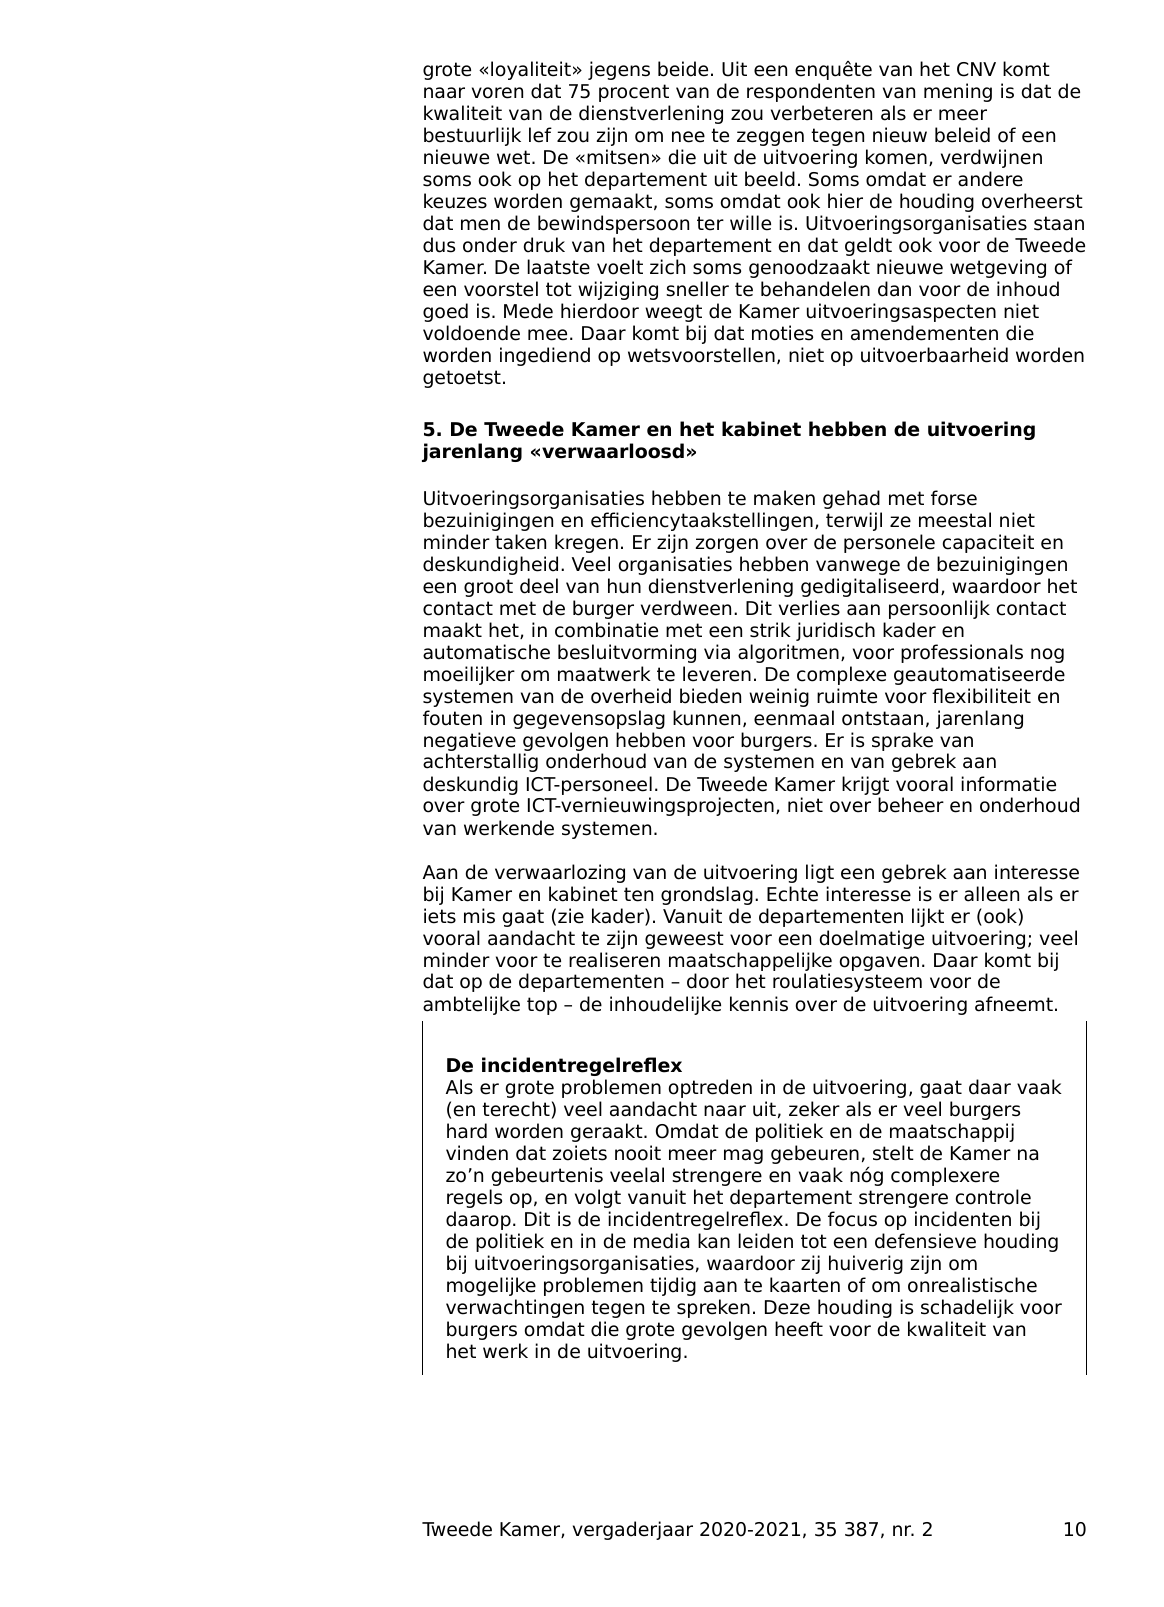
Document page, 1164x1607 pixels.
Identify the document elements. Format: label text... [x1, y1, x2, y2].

subtitle 5. De Tweede Kamer en het kabinet hebben de uitvoering jarenlang «verwaarloosd» [422, 419, 1087, 463]
text Uitvoeringsorganisaties hebben te maken gehad met forse bezuinigingen en efficiencytaakstellingen, terwijl ze meestal niet minder taken kregen. Er zijn zorgen over de personele capaciteit en deskundigheid. Veel organisaties hebben vanwege de bezuinigingen een groot deel van hun dienstverlening gedigitaliseerd, waardoor het contact met de burger verdween. Dit verlies aan persoonlijk contact maakt het, in combinatie met een strik juridisch kader en automatische besluitvorming via algoritmen, voor professionals nog moeilijker om maatwerk te leveren. De complexe geautomatiseerde systemen van de overheid bieden weinig ruimte voor flexibiliteit en fouten in gegevensopslag kunnen, eenmaal ontstaan, jarenlang negatieve gevolgen hebben voor burgers. Er is sprake van achterstallig onderhoud van de systemen en van gebrek aan deskundig ICT-personeel. De Tweede Kamer krijgt vooral informatie over grote ICT-vernieuwingsprojecten, niet over beheer en onderhoud van werkende systemen. [422, 488, 1087, 839]
table_header De incidentregelreflex Als er grote problemen optreden in de uitvoering, gaat daar vaak (en terecht) veel aandacht naar uit, zeker als er veel burgers hard worden geraakt. Omdat de politiek en de maatschappij vinden dat zoiets nooit meer mag gebeuren, stelt de Kamer na zo’n gebeurtenis veelal strengere en vaak nóg complexere regels op, en volgt vanuit het departement strengere controle daarop. Dit is de incidentregelreflex. De focus op incidenten bij de politiek en in de media kan leiden tot een defensieve houding bij uitvoeringsorganisaties, waardoor zij huiverig zijn om mogelijke problemen tijdig aan te kaarten of om onrealistische verwachtingen tegen te spreken. Deze houding is schadelijk voor burgers omdat die grote gevolgen heeft voor de kwaliteit van het werk in de uitvoering. [423, 1021, 1086, 1375]
text Aan de verwaarlozing van de uitvoering ligt een gebrek aan interesse bij Kamer en kabinet ten grondslag. Echte interesse is er alleen als er iets mis gaat (zie kader). Vanuit de departementen lijkt er (ook) vooral aandacht te zijn geweest voor een doelmatige uitvoering; veel minder voor te realiseren maatschappelijke opgaven. Daar komt bij dat op de departementen – door het roulatiesysteem voor de ambtelijke top – de inhoudelijke kennis over de uitvoering afneemt. [422, 862, 1087, 1015]
text grote «loyaliteit» jegens beide. Uit een enquête van het CNV komt naar voren dat 75 procent van de respondenten van mening is dat de kwaliteit van de dienstverlening zou verbeteren als er meer bestuurlijk lef zou zijn om nee te zeggen tegen nieuw beleid of een nieuwe wet. De «mitsen» die uit de uitvoering komen, verdwijnen soms ook op het departement uit beeld. Soms omdat er andere keuzes worden gemaakt, soms omdat ook hier de houding overheerst dat men de bewindspersoon ter wille is. Uitvoeringsorganisaties staan dus onder druk van het departement en dat geldt ook voor de Tweede Kamer. De laatste voelt zich soms genoodzaakt nieuwe wetgeving of een voorstel tot wijziging sneller te behandelen dan voor de inhoud goed is. Mede hierdoor weegt de Kamer uitvoeringsaspecten niet voldoende mee. Daar komt bij dat moties en amendementen die worden ingediend op wetsvoorstellen, niet op uitvoerbaarheid worden getoetst. [422, 59, 1087, 389]
